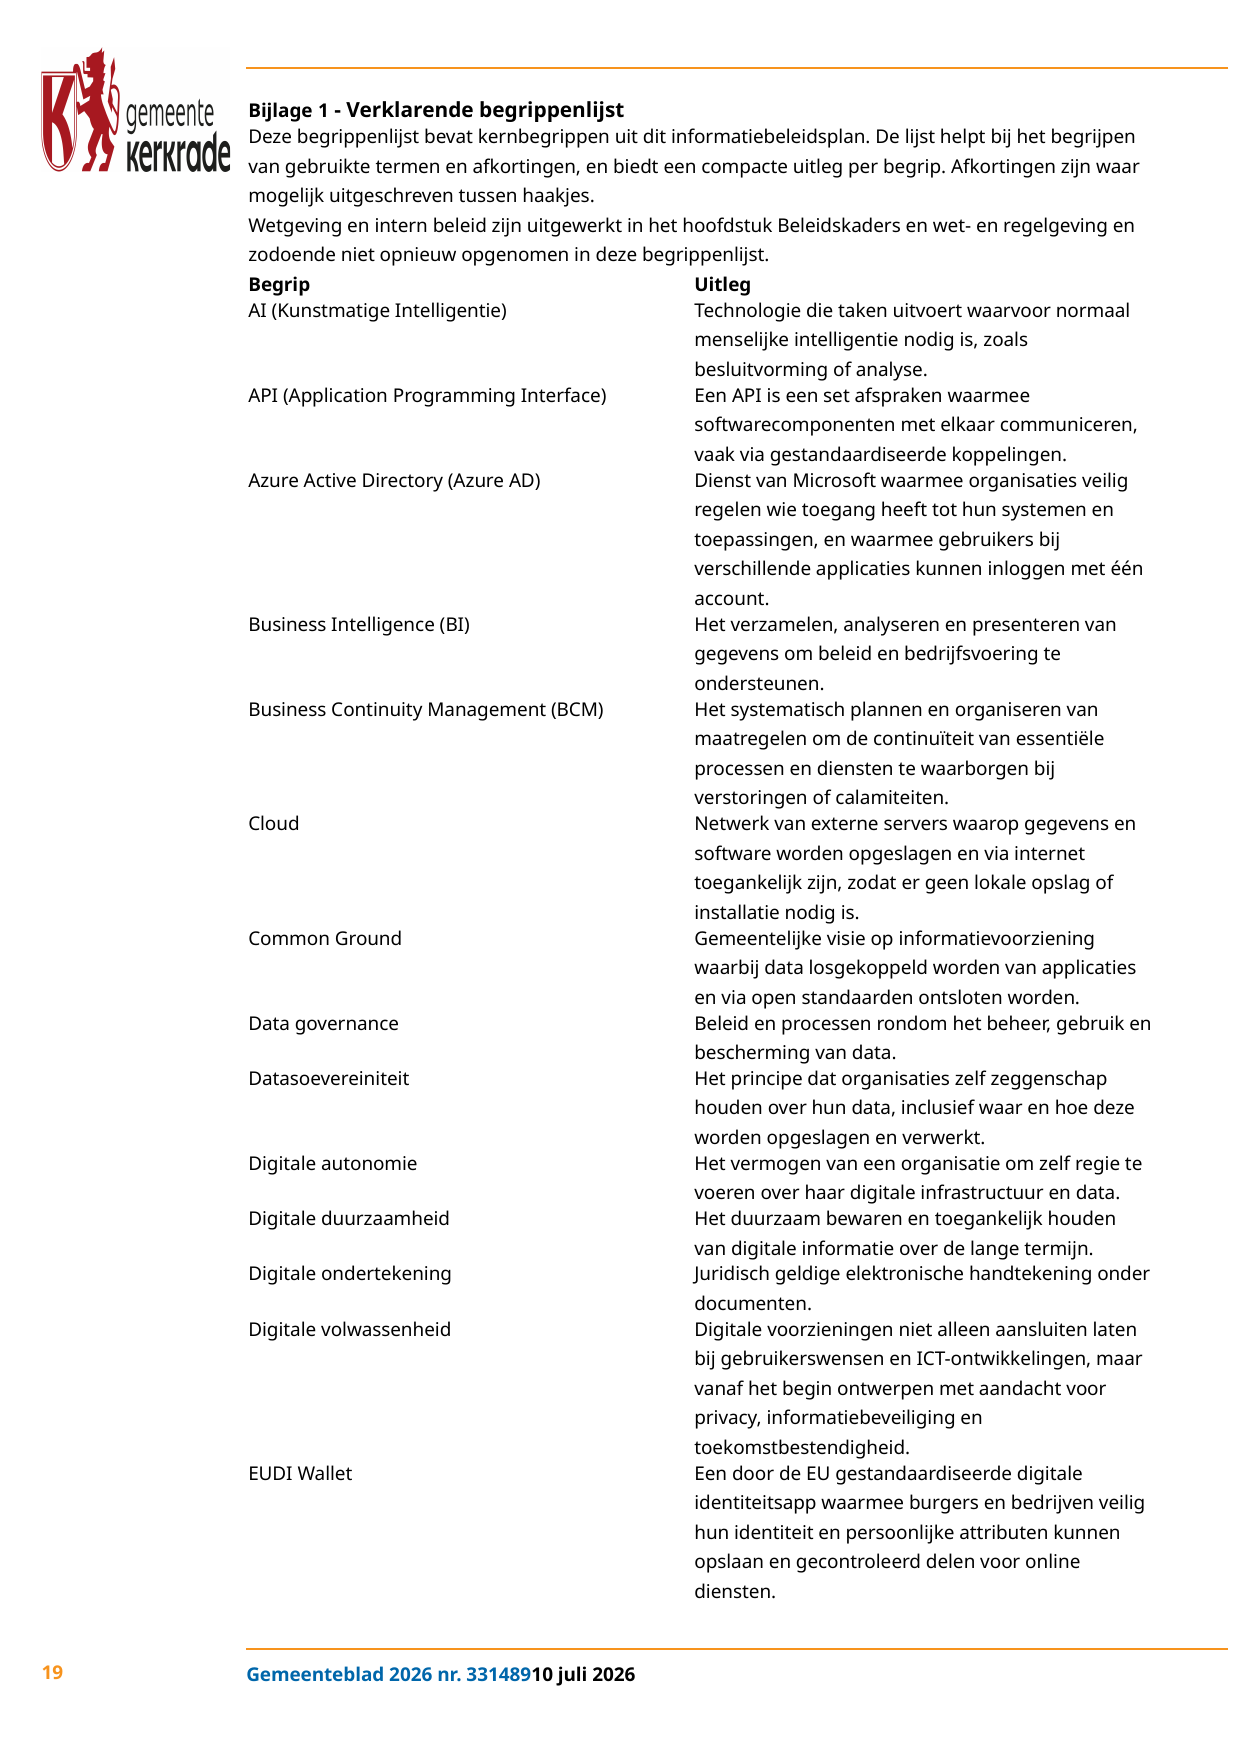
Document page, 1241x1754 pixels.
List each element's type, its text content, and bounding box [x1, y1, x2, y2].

table_cell EUDI Wallet [248, 1460, 694, 1604]
table_cell Business Intelligence (BI) [248, 611, 694, 696]
table_cell Gemeentelijke visie op informatievoorziening waarbij data losgekoppeld worden van applicaties en via open standaarden ontsloten worden. [694, 925, 1152, 1010]
text Bijlage 1 - Verklarende begrippenlijst [248, 95, 1152, 123]
table_cell Digitale autonomie [248, 1150, 694, 1205]
picture [41, 47, 231, 172]
table_header Begrip [248, 271, 694, 297]
table_cell Business Continuity Management (BCM) [248, 696, 694, 810]
table_cell Het systematisch plannen en organiseren van maatregelen om de continuïteit van essentiële processen en diensten te waarborgen bij verstoringen of calamiteiten. [694, 696, 1152, 810]
table_cell Azure Active Directory (Azure AD) [248, 467, 694, 611]
table_cell API (Application Programming Interface) [248, 382, 694, 467]
table_cell Het verzamelen, analyseren en presenteren van gegevens om beleid en bedrijfsvoering te ondersteunen. [694, 611, 1152, 696]
table_cell Dienst van Microsoft waarmee organisaties veilig regelen wie toegang heeft tot hun systemen en toepassingen, en waarmee gebruikers bij verschillende applicaties kunnen inloggen met één account. [694, 467, 1152, 611]
table_cell Juridisch geldige elektronische handtekening onder documenten. [694, 1261, 1152, 1316]
table_cell Cloud [248, 810, 694, 925]
table_cell Digitale volwassenheid [248, 1316, 694, 1460]
table_cell Het vermogen van een organisatie om zelf regie te voeren over haar digitale infrastructuur en data. [694, 1150, 1152, 1205]
table_cell Technologie die taken uitvoert waarvoor normaal menselijke intelligentie nodig is, zoals besluitvorming of analyse. [694, 297, 1152, 382]
text Wetgeving en intern beleid zijn uitgewerkt in het hoofdstuk Beleidskaders en wet- en regelgeving en zodoende niet opnieuw opgenomen in deze begrippenlijst. [248, 212, 1152, 267]
text Deze begrippenlijst bevat kernbegrippen uit dit informatiebeleidsplan. De lijst helpt bij het begrijpen van gebruikte termen en afkortingen, en biedt een compacte uitleg per begrip. Afkortingen zijn waar mogelijk uitgeschreven tussen haakjes. [248, 123, 1152, 208]
table_cell Het duurzaam bewaren en toegankelijk houden van digitale informatie over de lange termijn. [694, 1205, 1152, 1261]
table_cell Het principe dat organisaties zelf zeggenschap houden over hun data, inclusief waar en hoe deze worden opgeslagen en verwerkt. [694, 1065, 1152, 1150]
table_cell Digitale ondertekening [248, 1261, 694, 1316]
table_cell Digitale duurzaamheid [248, 1205, 694, 1261]
table_cell Een API is een set afspraken waarmee softwarecomponenten met elkaar communiceren, vaak via gestandaardiseerde koppelingen. [694, 382, 1152, 467]
table_cell Een door de EU gestandaardiseerde digitale identiteitsapp waarmee burgers en bedrijven veilig hun identiteit en persoonlijke attributen kunnen opslaan en gecontroleerd delen voor online diensten. [694, 1460, 1152, 1604]
table_cell Common Ground [248, 925, 694, 1010]
table_cell Beleid en processen rondom het beheer, gebruik en bescherming van data. [694, 1010, 1152, 1065]
table_cell Netwerk van externe servers waarop gegevens en software worden opgeslagen en via internet toegankelijk zijn, zodat er geen lokale opslag of installatie nodig is. [694, 810, 1152, 925]
table_cell Data governance [248, 1010, 694, 1065]
table_cell Digitale voorzieningen niet alleen aansluiten laten bij gebruikerswensen en ICT-ontwikkelingen, maar vanaf het begin ontwerpen met aandacht voor privacy, informatiebeveiliging en toekomstbestendigheid. [694, 1316, 1152, 1460]
table_header Uitleg [694, 271, 1152, 297]
table_cell AI (Kunstmatige Intelligentie) [248, 297, 694, 382]
table_cell Datasoevereiniteit [248, 1065, 694, 1150]
